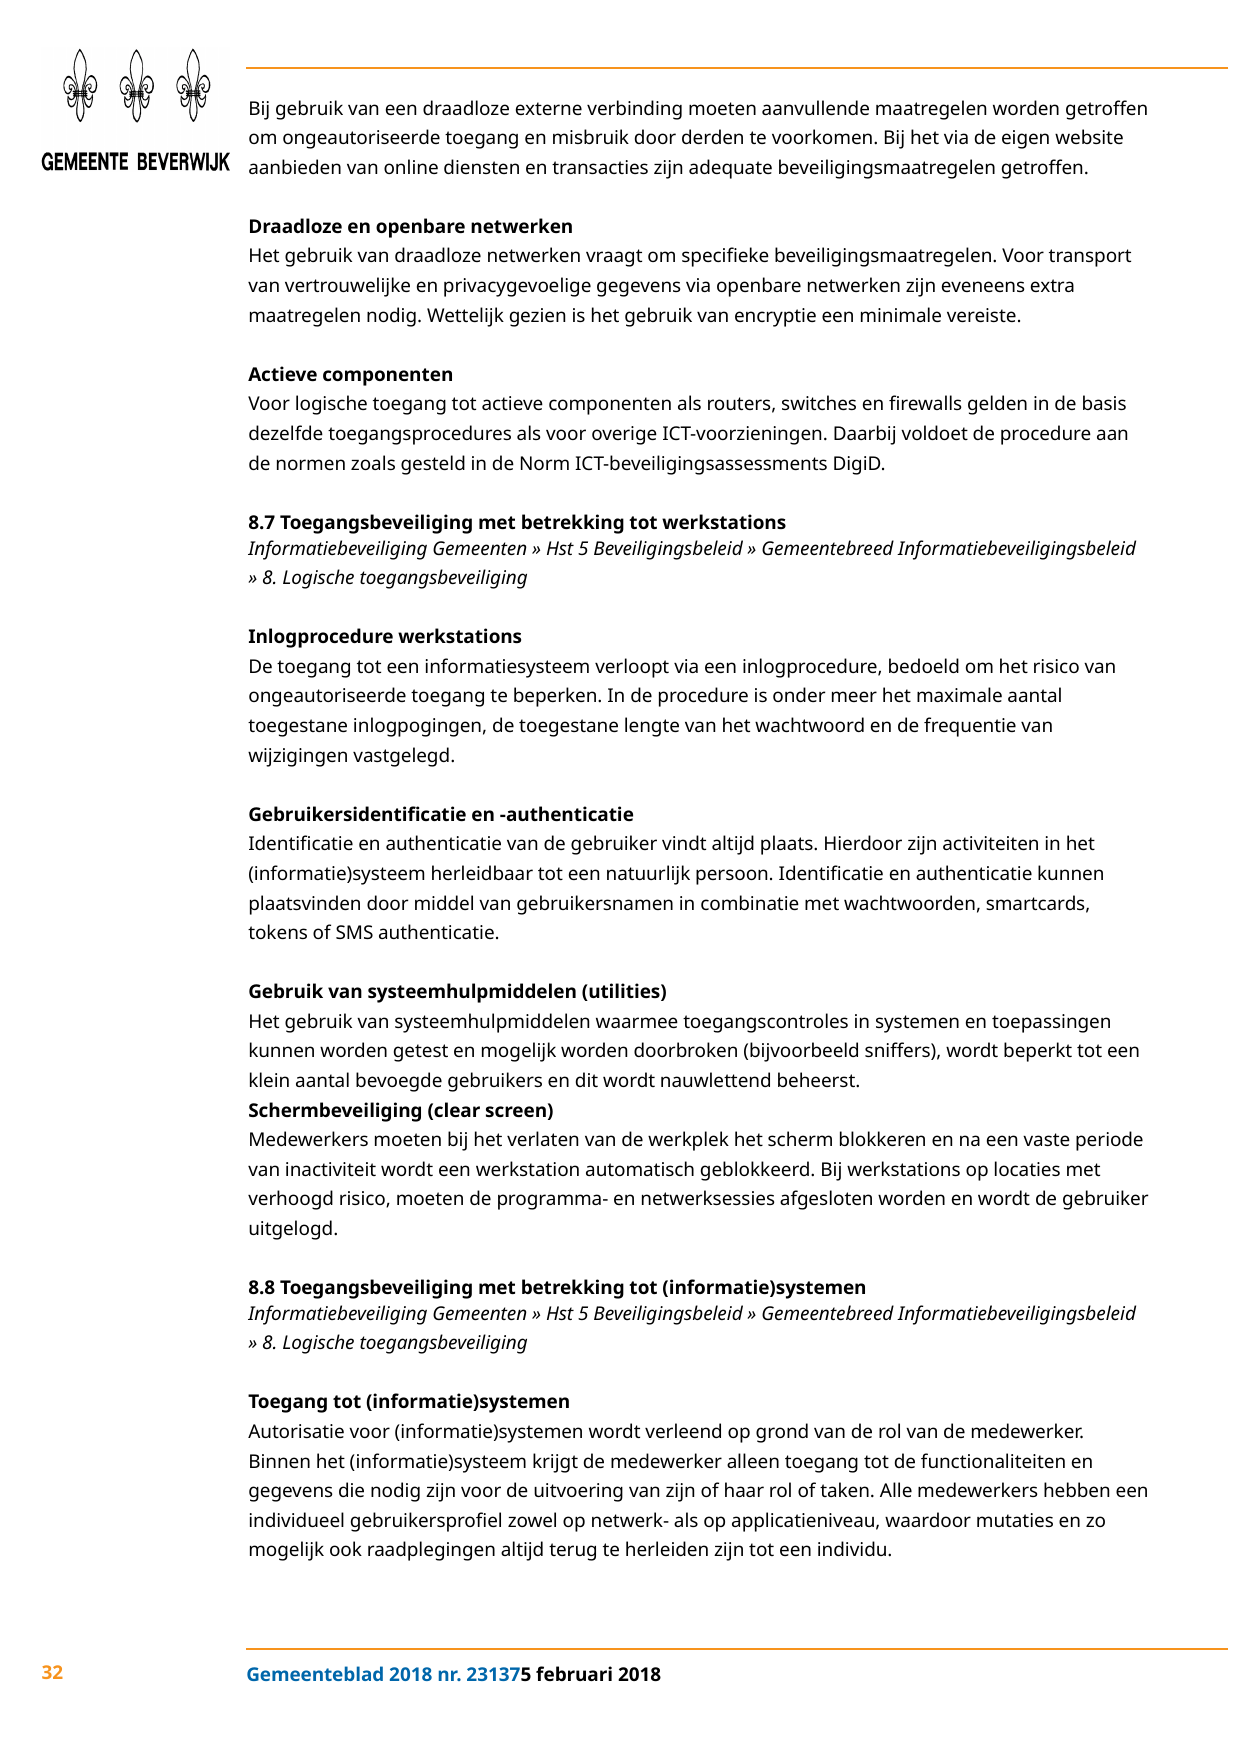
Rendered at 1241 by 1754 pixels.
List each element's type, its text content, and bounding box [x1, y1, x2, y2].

text 8.7 Toegangsbeveiliging met betrekking tot werkstations [248, 509, 1152, 535]
text Inlogprocedure werkstations [248, 623, 1152, 649]
text De toegang tot een informatiesysteem verloopt via een inlogprocedure, bedoeld om het risico van ongeautoriseerde toegang te beperken. In de procedure is onder meer het maximale aantal toegestane inlogpogingen, de toegestane lengte van het wachtwoord en de frequentie van wijzigingen vastgelegd. [248, 653, 1152, 767]
text Voor logische toegang tot actieve componenten als routers, switches en firewalls gelden in de basis dezelfde toegangsprocedures als voor overige ICT-voorzieningen. Daarbij voldoet de procedure aan de normen zoals gesteld in de Norm ICT-beveiligingsassessments DigiD. [248, 391, 1152, 476]
text Het gebruik van systeemhulpmiddelen waarmee toegangscontroles in systemen en toepassingen kunnen worden getest en mogelijk worden doorbroken (bijvoorbeeld sniffers), wordt beperkt tot een klein aantal bevoegde gebruikers en dit wordt nauwlettend beheerst. [248, 1008, 1152, 1093]
text Het gebruik van draadloze netwerken vraagt om specifieke beveiligingsmaatregelen. Voor transport van vertrouwelijke en privacygevoelige gegevens via openbare netwerken zijn eveneens extra maatregelen nodig. Wettelijk gezien is het gebruik van encryptie een minimale vereiste. [248, 243, 1152, 328]
text Bij gebruik van een draadloze externe verbinding moeten aanvullende maatregelen worden getroffen om ongeautoriseerde toegang en misbruik door derden te voorkomen. Bij het via de eigen website aanbieden van online diensten en transacties zijn adequate beveiligingsmaatregelen getroffen. [248, 95, 1152, 180]
text 8.8 Toegangsbeveiliging met betrekking tot (informatie)systemen [248, 1274, 1152, 1300]
text Gebruik van systeemhulpmiddelen (utilities) [248, 978, 1152, 1004]
text Autorisatie voor (informatie)systemen wordt verleend op grond van de rol van de medewerker. [248, 1418, 1152, 1444]
picture [41, 47, 231, 172]
text Identificatie en authenticatie van de gebruiker vindt altijd plaats. Hierdoor zijn activiteiten in het (informatie)systeem herleidbaar tot een natuurlijk persoon. Identificatie en authenticatie kunnen plaatsvinden door middel van gebruikersnamen in combinatie met wachtwoorden, smartcards, tokens of SMS authenticatie. [248, 831, 1152, 945]
text Toegang tot (informatie)systemen [248, 1389, 1152, 1414]
text Draadloze en openbare netwerken [248, 213, 1152, 239]
text Schermbeveiliging (clear screen) [248, 1097, 1152, 1122]
text Gebruikersidentificatie en -authenticatie [248, 801, 1152, 827]
text Informatiebeveiliging Gemeenten » Hst 5 Beveiligingsbeleid » Gemeentebreed Informatiebeveiligingsbeleid » 8. Logische toegangsbeveiliging [248, 1300, 1152, 1355]
text Medewerkers moeten bij het verlaten van de werkplek het scherm blokkeren en na een vaste periode van inactiviteit wordt een werkstation automatisch geblokkeerd. Bij werkstations op locaties met verhoogd risico, moeten de programma- en netwerksessies afgesloten worden en wordt de gebruiker uitgelogd. [248, 1126, 1152, 1241]
text Binnen het (informatie)systeem krijgt de medewerker alleen toegang tot de functionaliteiten en gegevens die nodig zijn voor de uitvoering van zijn of haar rol of taken. Alle medewerkers hebben een individueel gebruikersprofiel zowel op netwerk- als op applicatieniveau, waardoor mutaties en zo mogelijk ook raadplegingen altijd terug te herleiden zijn tot een individu. [248, 1448, 1152, 1562]
text Informatiebeveiliging Gemeenten » Hst 5 Beveiligingsbeleid » Gemeentebreed Informatiebeveiligingsbeleid » 8. Logische toegangsbeveiliging [248, 535, 1152, 590]
text Actieve componenten [248, 361, 1152, 387]
